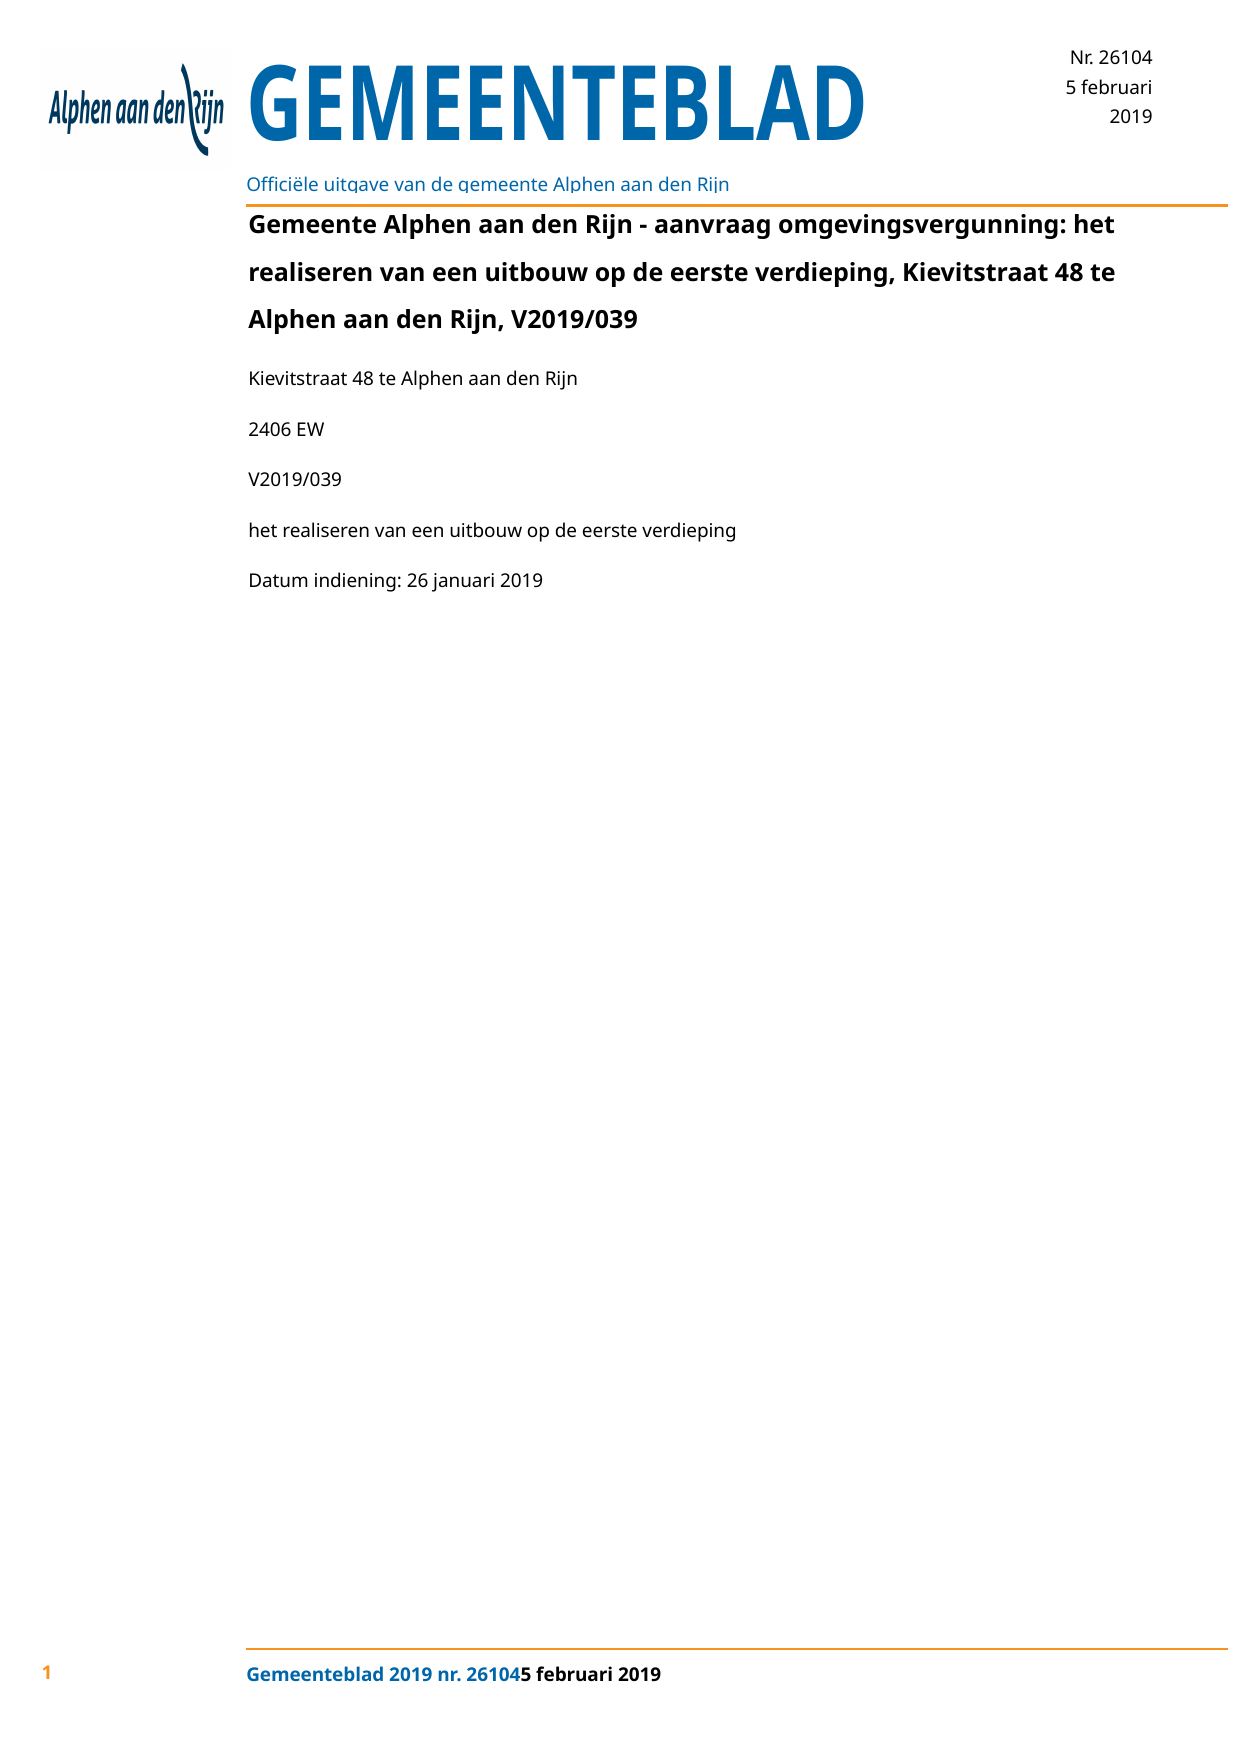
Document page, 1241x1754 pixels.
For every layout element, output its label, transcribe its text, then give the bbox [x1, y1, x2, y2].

text Datum indiening: 26 januari 2019 [248, 567, 1152, 593]
picture [41, 47, 231, 172]
text Kievitstraat 48 te Alphen aan den Rijn [248, 366, 1152, 391]
text het realiseren van een uitbouw op de eerste verdieping [248, 517, 1152, 542]
text Gemeente Alphen aan den Rijn - aanvraag omgevingsvergunning: het realiseren van een uitbouw op de eerste verdieping, Kievitstraat 48 te Alphen aan den Rijn, V2019/039 [248, 207, 1152, 336]
text 2406 EW [248, 416, 1152, 442]
text V2019/039 [248, 466, 1152, 492]
